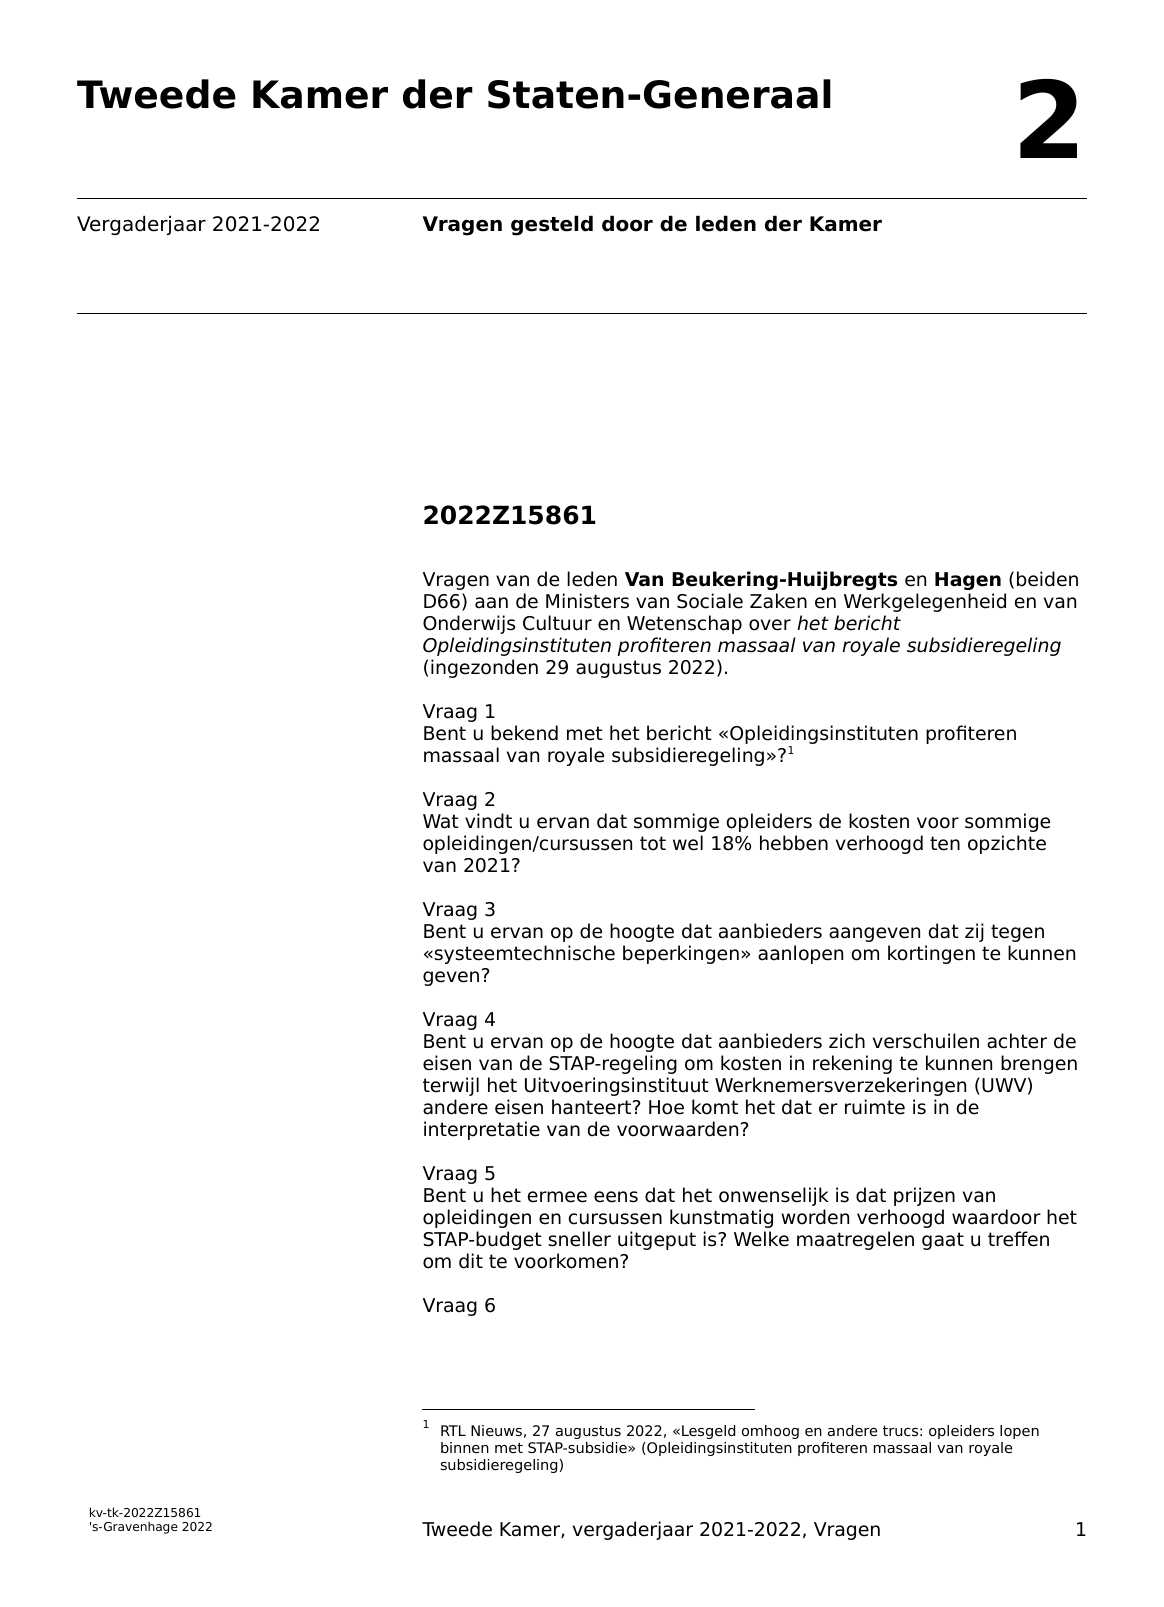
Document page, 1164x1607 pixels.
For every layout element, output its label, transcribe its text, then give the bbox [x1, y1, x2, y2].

table_header Tweede Kamer der Staten-Generaal [77, 59, 886, 198]
text Bent u bekend met het bericht «Opleidingsinstituten profiteren massaal van royale subsidieregeling»? [422, 723, 1087, 767]
text 's-Gravenhage 2022 [88, 1520, 323, 1534]
text Vraag 4 [422, 1009, 1087, 1031]
text Vraag 6 [422, 1295, 1087, 1317]
text Vraag 1 [422, 701, 1087, 723]
table_cell Vragen gesteld door de leden der Kamer [422, 199, 1087, 313]
text RTL Nieuws, 27 augustus 2022, «Lesgeld omhoog en andere trucs: opleiders lopen binnen met STAP-subsidie» (Opleidingsinstituten profiteren massaal van royale subsidieregeling) [422, 1418, 1087, 1474]
text Vraag 2 [422, 789, 1087, 811]
table_cell Vergaderjaar 2021-2022 [77, 199, 422, 313]
text 2022Z15861 [422, 501, 1087, 531]
text Bent u ervan op de hoogte dat aanbieders aangeven dat zij tegen «systeemtechnische beperkingen» aanlopen om kortingen te kunnen geven? [422, 921, 1087, 987]
text Bent u ervan op de hoogte dat aanbieders zich verschuilen achter de eisen van de STAP-regeling om kosten in rekening te kunnen brengen terwijl het Uitvoeringsinstituut Werknemersverzekeringen (UWV) andere eisen hanteert? Hoe komt het dat er ruimte is in de interpretatie van de voorwaarden? [422, 1031, 1087, 1141]
text Wat vindt u ervan dat sommige opleiders de kosten voor sommige opleidingen/cursussen tot wel 18% hebben verhoogd ten opzichte van 2021? [422, 811, 1087, 877]
table_header 2 [886, 59, 1087, 198]
text Vraag 5 [422, 1163, 1087, 1185]
text kv-tk-2022Z15861 [88, 1506, 323, 1520]
text Vraag 3 [422, 899, 1087, 921]
text Vragen van de leden Van Beukering-Huijbregts en Hagen (beiden D66) aan de Ministers van Sociale Zaken en Werkgelegenheid en van Onderwijs Cultuur en Wetenschap over het bericht Opleidingsinstituten profiteren massaal van royale subsidieregeling (ingezonden 29 augustus 2022). [422, 569, 1087, 679]
text Bent u het ermee eens dat het onwenselijk is dat prijzen van opleidingen en cursussen kunstmatig worden verhoogd waardoor het STAP-budget sneller uitgeput is? Welke maatregelen gaat u treffen om dit te voorkomen? [422, 1185, 1087, 1273]
